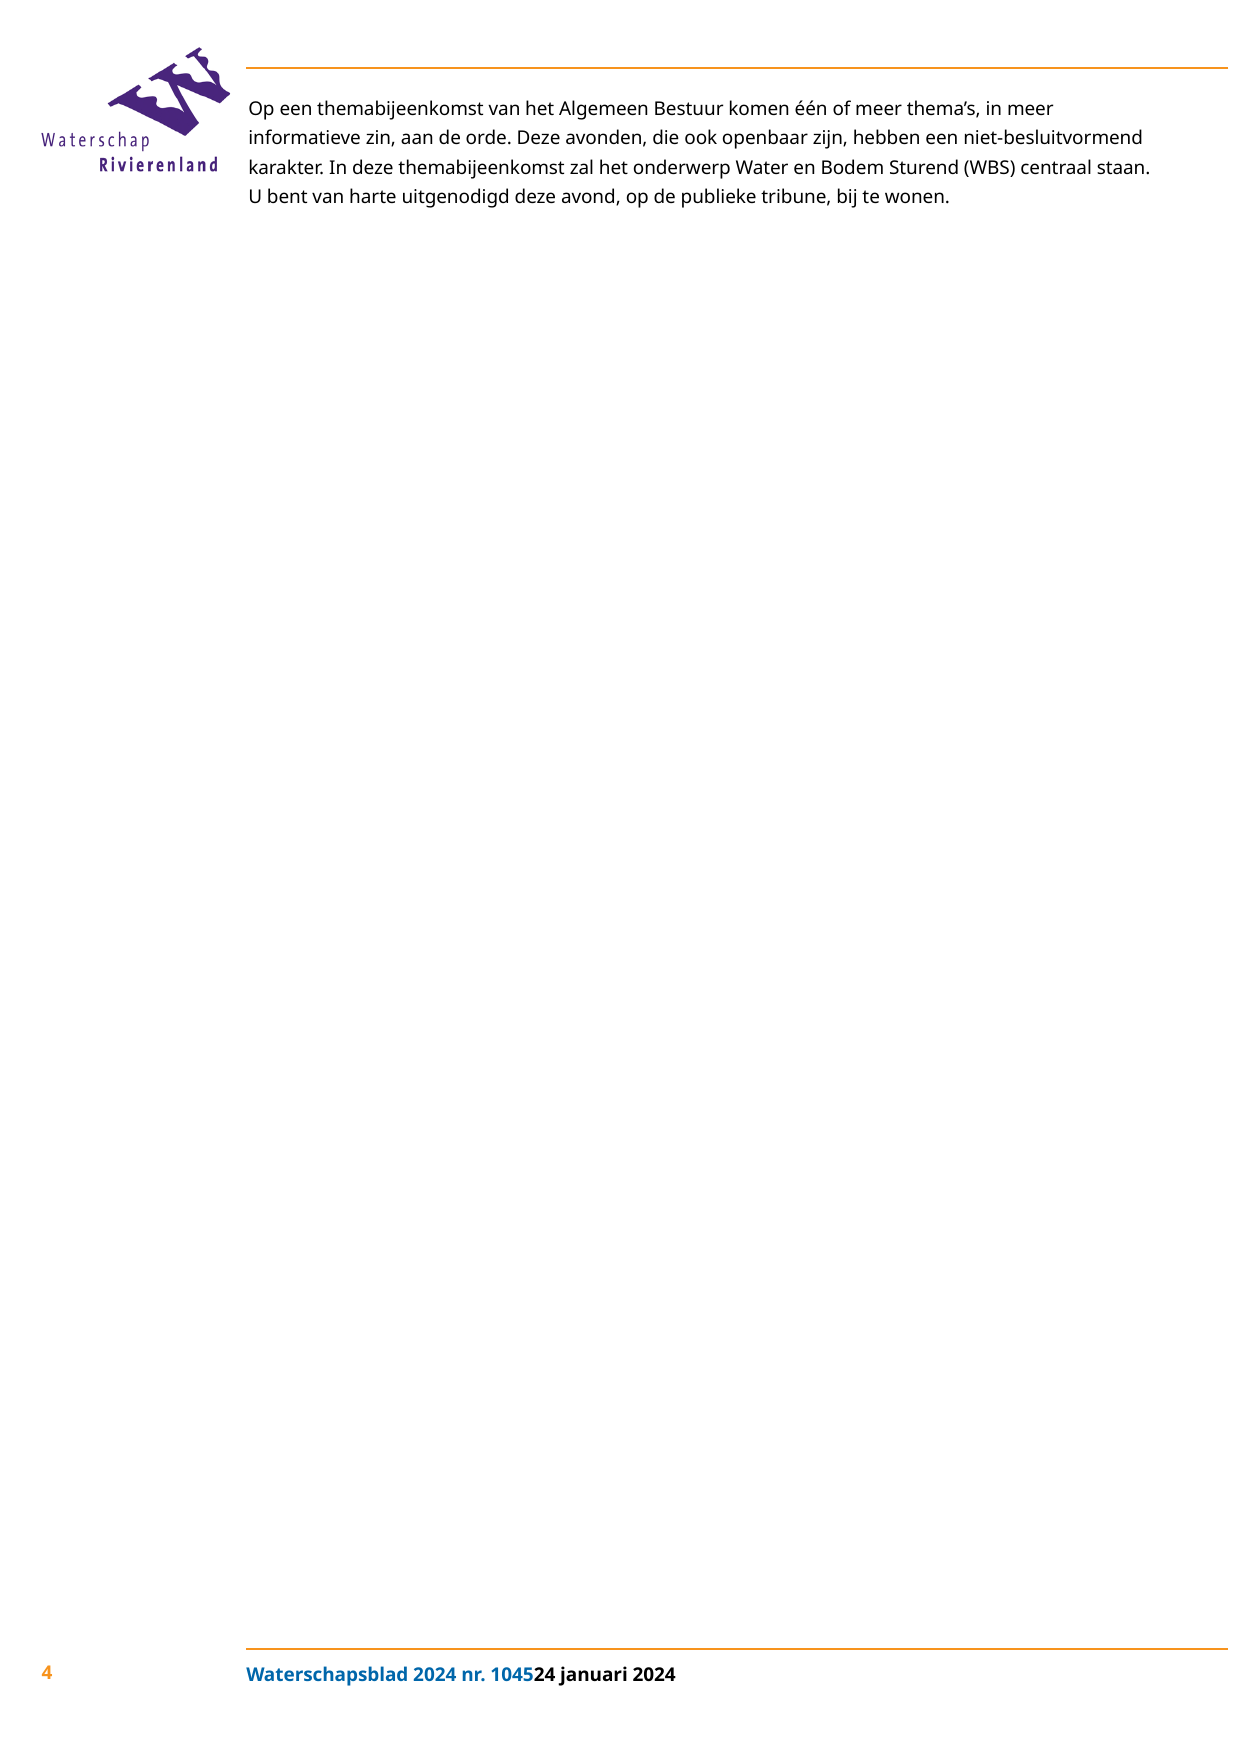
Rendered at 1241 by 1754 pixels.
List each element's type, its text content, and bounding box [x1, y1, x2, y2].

text Op een themabijeenkomst van het Algemeen Bestuur komen één of meer thema’s, in meer informatieve zin, aan de orde. Deze avonden, die ook openbaar zijn, hebben een niet-besluitvormend karakter. In deze themabijeenkomst zal het onderwerp Water en Bodem Sturend (WBS) centraal staan. U bent van harte uitgenodigd deze avond, op de publieke tribune, bij te wonen. [248, 95, 1152, 209]
picture [41, 47, 231, 172]
